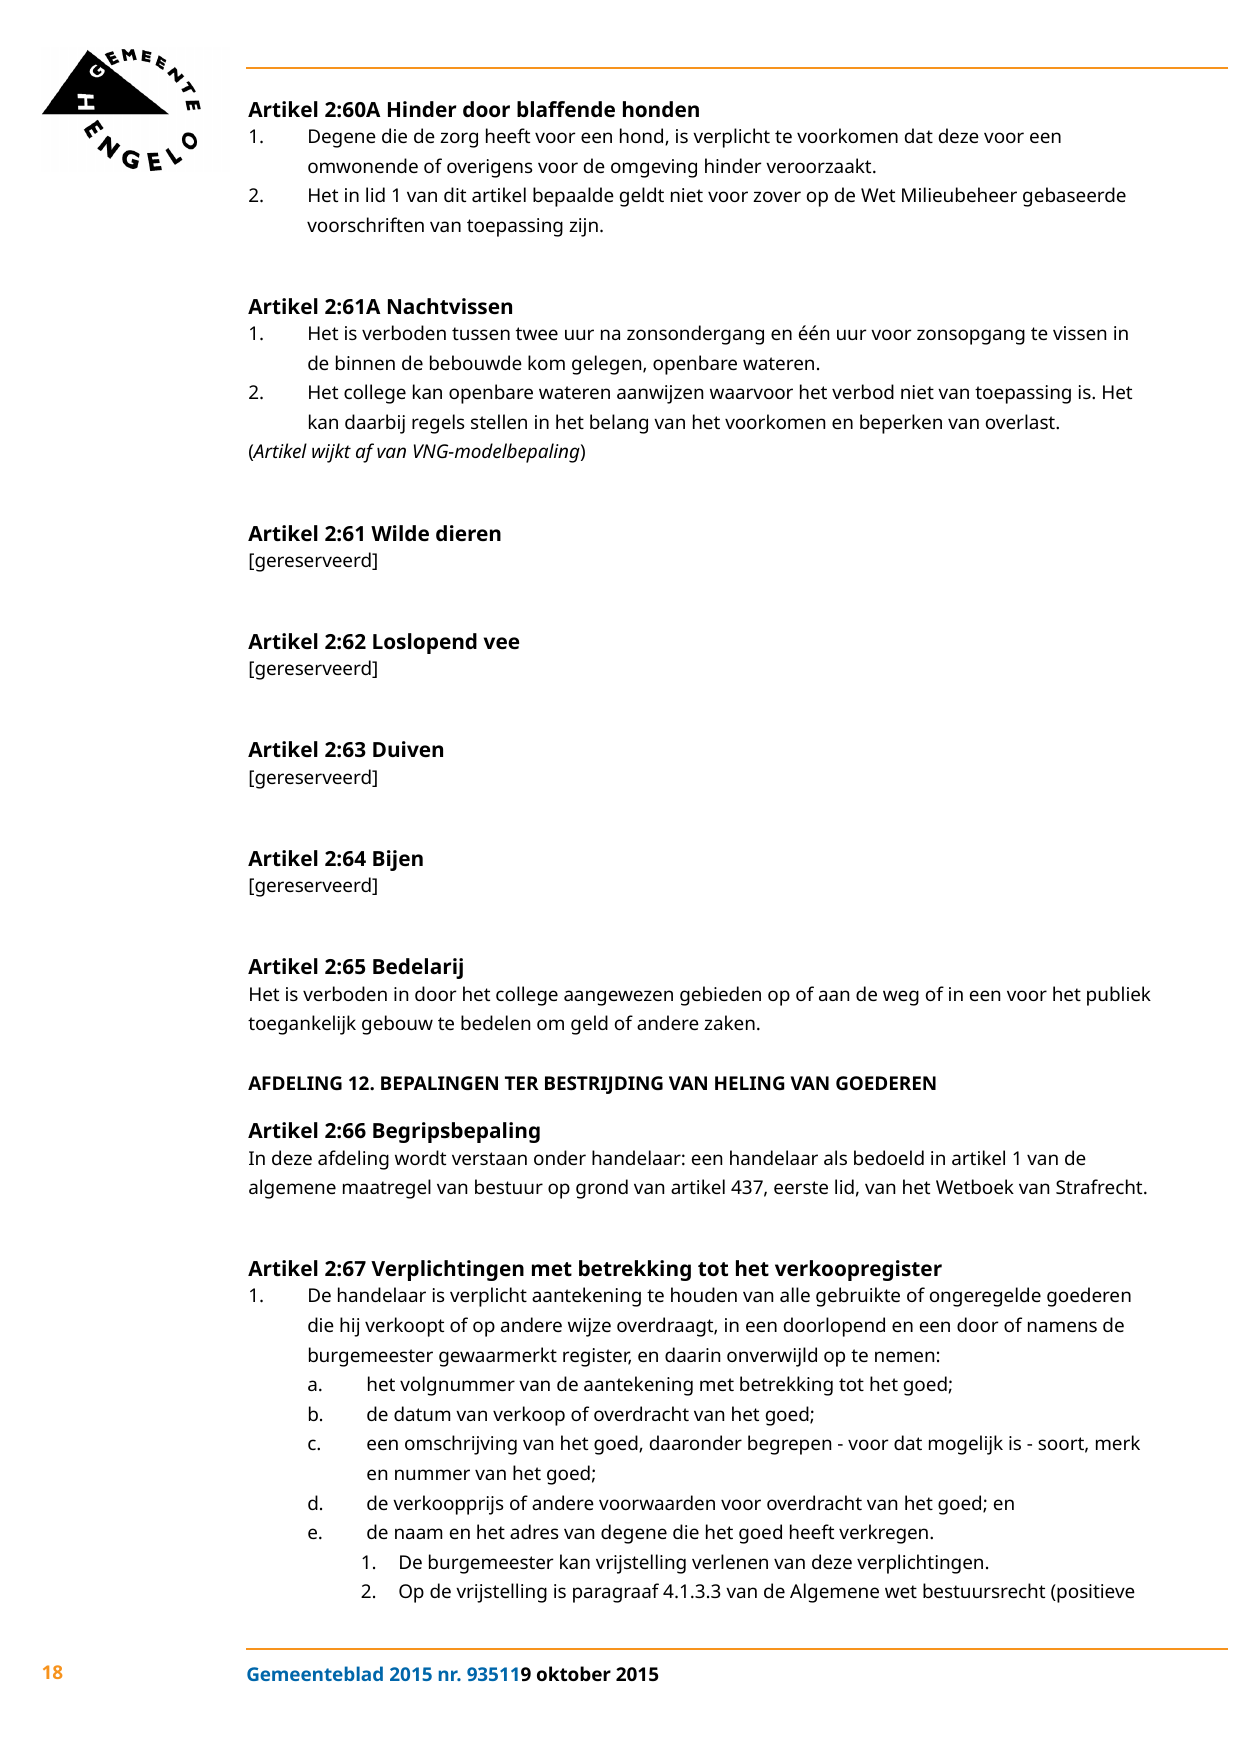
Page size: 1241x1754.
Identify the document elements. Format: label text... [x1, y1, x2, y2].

text Artikel 2:63 Duiven [248, 736, 1152, 764]
list de verkoopprijs of andere voorwaarden voor overdracht van het goed; en [307, 1490, 1152, 1516]
picture [41, 47, 231, 172]
text Artikel 2:64 Bijen [248, 844, 1152, 872]
list Op de vrijstelling is paragraaf 4.1.3.3 van de Algemene wet bestuursrecht (positieve [361, 1578, 1152, 1604]
text (Artikel wijkt af van VNG-modelbepaling) [248, 439, 1152, 464]
text Artikel 2:62 Loslopend vee [248, 627, 1152, 656]
text Artikel 2:60A Hinder door blaffende honden [248, 95, 1152, 123]
text [gereserveerd] [248, 764, 1152, 790]
list de datum van verkoop of overdracht van het goed; [307, 1401, 1152, 1427]
list Het is verboden tussen twee uur na zonsondergang en één uur voor zonsopgang te vissen in de binnen de bebouwde kom gelegen, openbare wateren. [248, 320, 1152, 376]
text In deze afdeling wordt verstaan onder handelaar: een handelaar als bedoeld in artikel 1 van de algemene maatregel van bestuur op grond van artikel 437, eerste lid, van het Wetboek van Strafrecht. [248, 1145, 1152, 1200]
text Het is verboden in door het college aangewezen gebieden op of aan de weg of in een voor het publiek toegankelijk gebouw te bedelen om geld of andere zaken. [248, 981, 1152, 1036]
list de naam en het adres van degene die het goed heeft verkregen. [307, 1519, 1152, 1545]
text [gereserveerd] [248, 656, 1152, 681]
text [gereserveerd] [248, 547, 1152, 573]
text Artikel 2:67 Verplichtingen met betrekking tot het verkoopregister [248, 1254, 1152, 1283]
text Artikel 2:61 Wilde dieren [248, 519, 1152, 547]
text Artikel 2:66 Begripsbepaling [248, 1116, 1152, 1145]
list Het in lid 1 van dit artikel bepaalde geldt niet voor zover op de Wet Milieubeheer gebaseerde voorschriften van toepassing zijn. [248, 182, 1152, 238]
list Degene die de zorg heeft voor een hond, is verplicht te voorkomen dat deze voor een omwonende of overigens voor de omgeving hinder veroorzaakt. [248, 123, 1152, 178]
list De burgemeester kan vrijstelling verlenen van deze verplichtingen. [361, 1549, 1152, 1575]
text Artikel 2:61A Nachtvissen [248, 292, 1152, 320]
list Het college kan openbare wateren aanwijzen waarvoor het verbod niet van toepassing is. Het kan daarbij regels stellen in het belang van het voorkomen en beperken van overlast. [248, 379, 1152, 435]
list een omschrijving van het goed, daaronder begrepen - voor dat mogelijk is - soort, merk en nummer van het goed; [307, 1431, 1152, 1486]
text Artikel 2:65 Bedelarij [248, 952, 1152, 981]
list het volgnummer van de aantekening met betrekking tot het goed; [307, 1371, 1152, 1397]
text [gereserveerd] [248, 872, 1152, 898]
text AFDELING 12. BEPALINGEN TER BESTRIJDING VAN HELING VAN GOEDEREN [248, 1070, 1152, 1095]
list De handelaar is verplicht aantekening te houden van alle gebruikte of ongeregelde goederen die hij verkoopt of op andere wijze overdraagt, in een doorlopend en een door of namens de burgemeester gewaarmerkt register, en daarin onverwijld op te nemen: [248, 1283, 1152, 1368]
